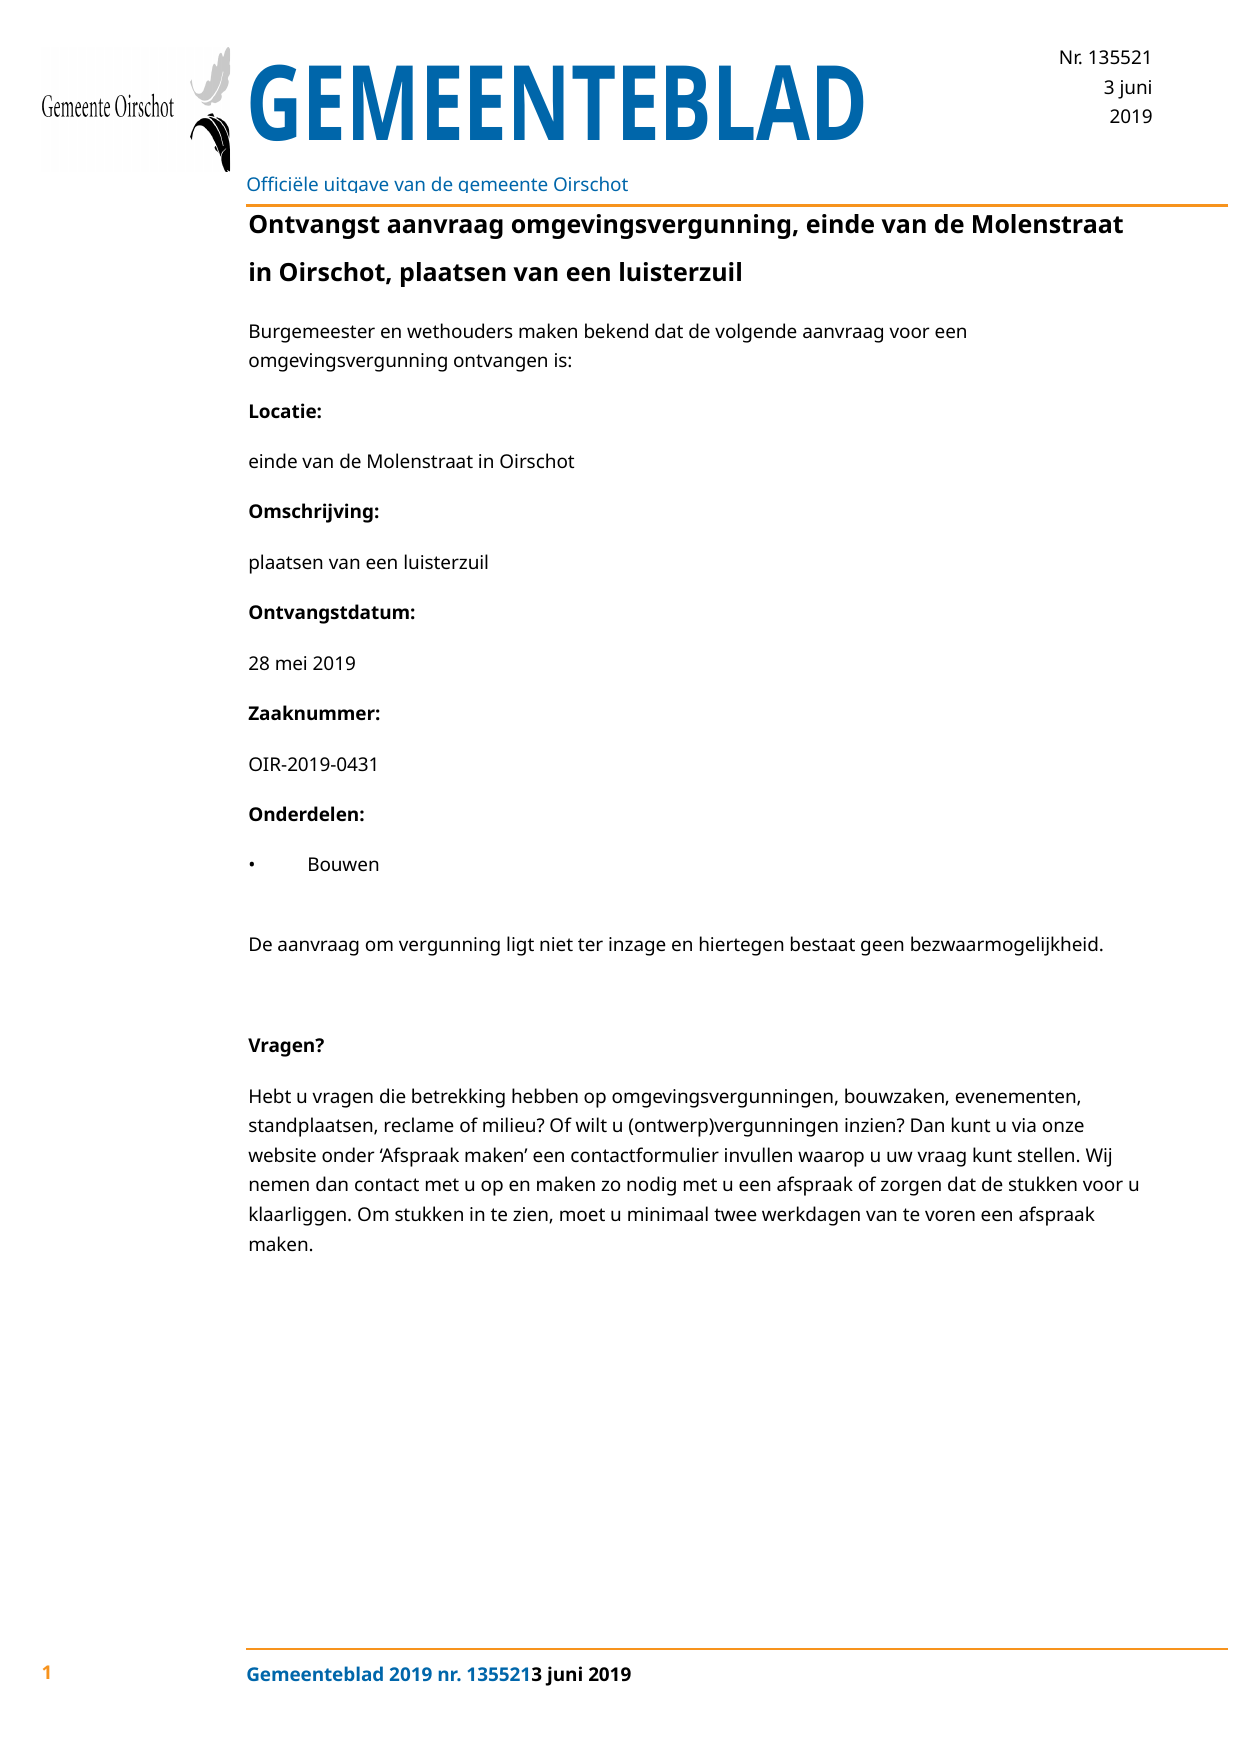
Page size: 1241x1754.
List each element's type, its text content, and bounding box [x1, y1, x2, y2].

text Ontvangst aanvraag omgevingsvergunning, einde van de Molenstraat in Oirschot, plaatsen van een luisterzuil [248, 207, 1152, 288]
text OIR-2019-0431 [248, 751, 1152, 777]
text plaatsen van een luisterzuil [248, 549, 1152, 575]
picture [41, 47, 231, 172]
text Burgemeester en wethouders maken bekend dat de volgende aanvraag voor een omgevingsvergunning ontvangen is: [248, 318, 1152, 373]
text einde van de Molenstraat in Oirschot [248, 448, 1152, 474]
text Zaaknummer: [248, 700, 1152, 726]
list Bouwen [248, 852, 1152, 877]
text Onderdelen: [248, 801, 1152, 827]
text 28 mei 2019 [248, 650, 1152, 676]
text De aanvraag om vergunning ligt niet ter inzage en hiertegen bestaat geen bezwaarmogelijkheid. [248, 932, 1152, 957]
text Hebt u vragen die betrekking hebben op omgevingsvergunningen, bouwzaken, evenementen, standplaatsen, reclame of milieu? Of wilt u (ontwerp)vergunningen inzien? Dan kunt u via onze website onder ‘Afspraak maken’ een contactformulier invullen waarop u uw vraag kunt stellen. Wij nemen dan contact met u op en maken zo nodig met u een afspraak of zorgen dat de stukken voor u klaarliggen. Om stukken in te zien, moet u minimaal twee werkdagen van te voren een afspraak maken. [248, 1083, 1152, 1257]
text Ontvangstdatum: [248, 599, 1152, 625]
text Locatie: [248, 398, 1152, 424]
text Omschrijving: [248, 499, 1152, 524]
text Vragen? [248, 1032, 1152, 1058]
